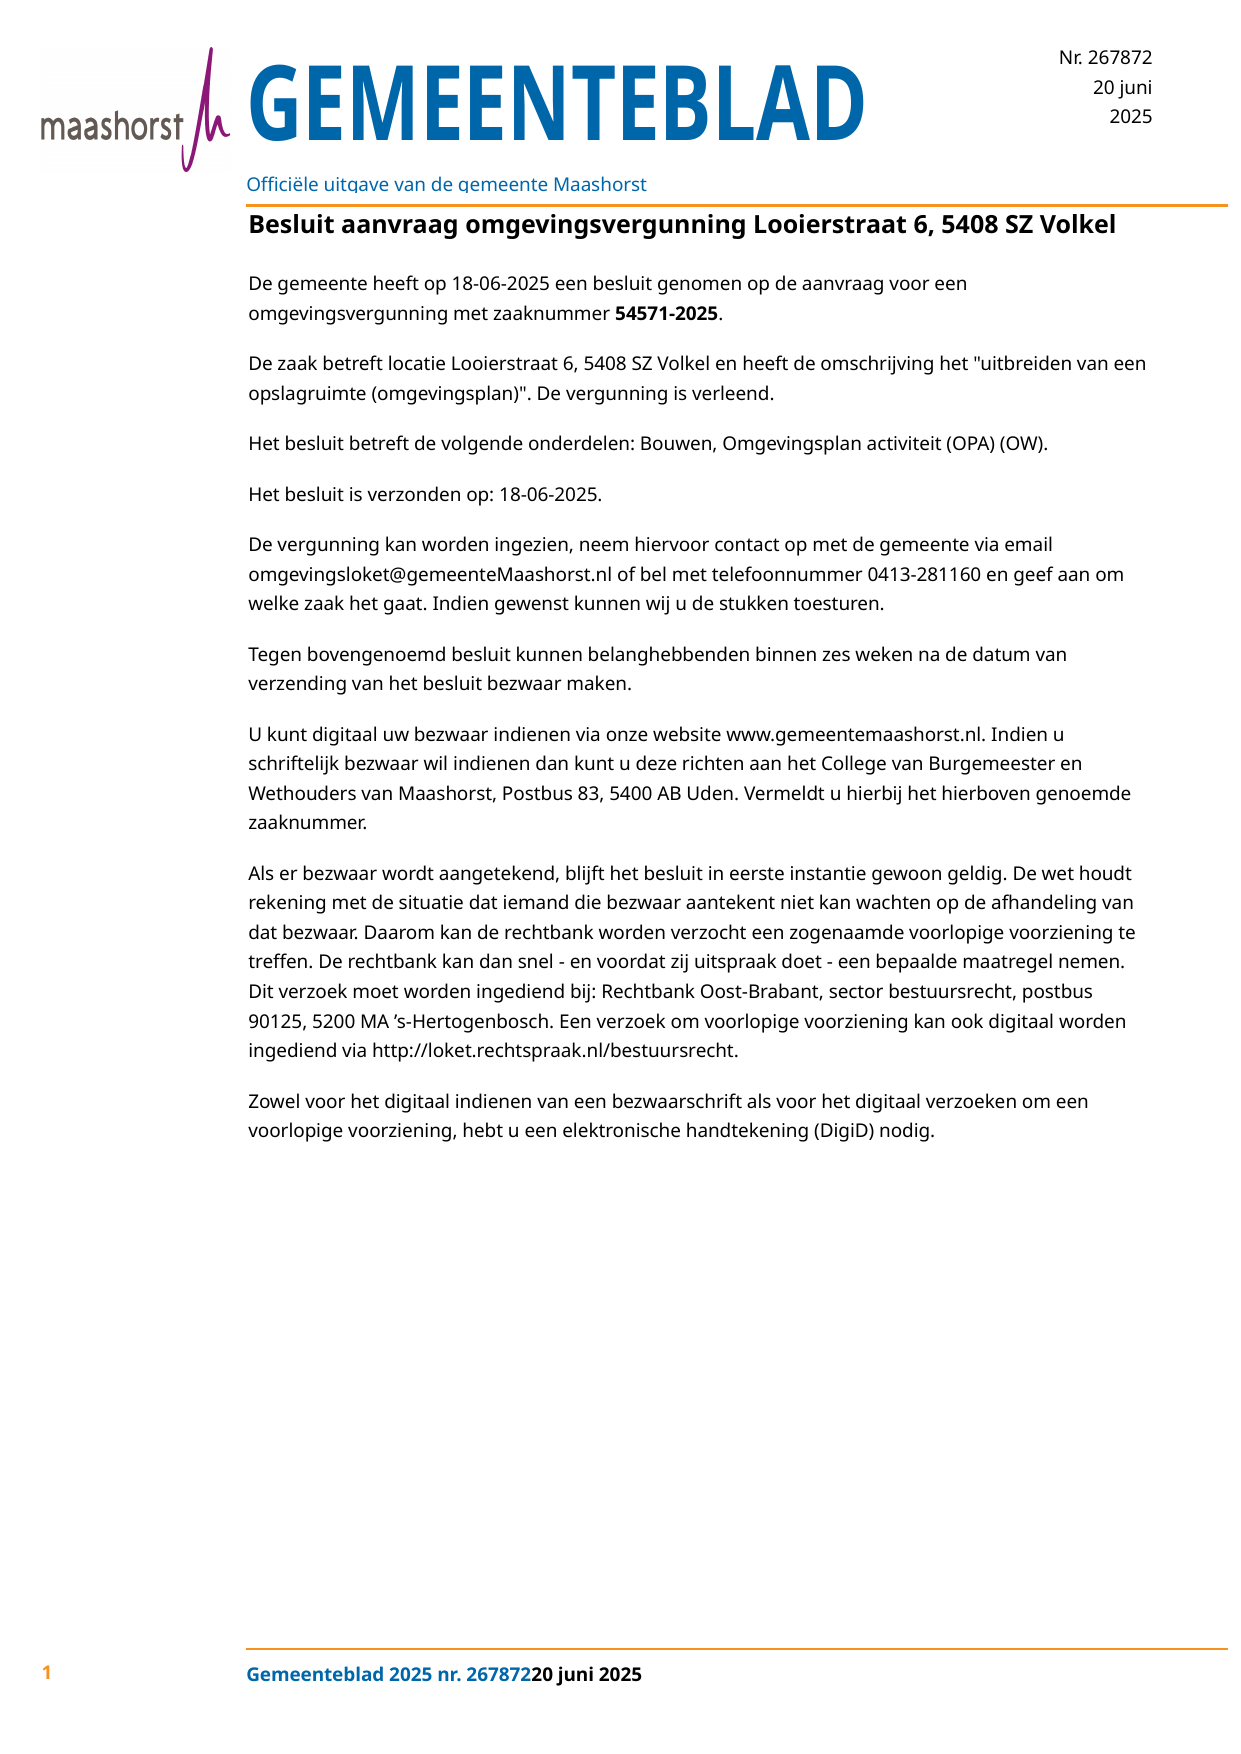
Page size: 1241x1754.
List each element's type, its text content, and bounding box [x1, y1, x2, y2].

picture [41, 47, 231, 172]
text Besluit aanvraag omgevingsvergunning Looierstraat 6, 5408 SZ Volkel [248, 207, 1152, 241]
text Zowel voor het digitaal indienen van een bezwaarschrift als voor het digitaal verzoeken om een voorlopige voorziening, hebt u een elektronische handtekening (DigiD) nodig. [248, 1088, 1152, 1143]
text Tegen bovengenoemd besluit kunnen belanghebbenden binnen zes weken na de datum van verzending van het besluit bezwaar maken. [248, 641, 1152, 696]
text De gemeente heeft op 18-06-2025 een besluit genomen op de aanvraag voor een omgevingsvergunning met zaaknummer 54571-2025. [248, 270, 1152, 326]
text Het besluit is verzonden op: 18-06-2025. [248, 481, 1152, 506]
text Het besluit betreft de volgende onderdelen: Bouwen, Omgevingsplan activiteit (OPA) (OW). [248, 430, 1152, 456]
text Als er bezwaar wordt aangetekend, blijft het besluit in eerste instantie gewoon geldig. De wet houdt rekening met de situatie dat iemand die bezwaar aantekent niet kan wachten op de afhandeling van dat bezwaar. Daarom kan de rechtbank worden verzocht een zogenaamde voorlopige voorziening te treffen. De rechtbank kan dan snel - en voordat zij uitspraak doet - een bepaalde maatregel nemen. Dit verzoek moet worden ingediend bij: Rechtbank Oost-Brabant, sector bestuursrecht, postbus 90125, 5200 MA ’s-Hertogenbosch. Een verzoek om voorlopige voorziening kan ook digitaal worden ingediend via http://loket.rechtspraak.nl/bestuursrecht. [248, 860, 1152, 1063]
text De vergunning kan worden ingezien, neem hiervoor contact op met de gemeente via email omgevingsloket@gemeenteMaashorst.nl of bel met telefoonnummer 0413-281160 en geef aan om welke zaak het gaat. Indien gewenst kunnen wij u de stukken toesturen. [248, 531, 1152, 616]
text De zaak betreft locatie Looierstraat 6, 5408 SZ Volkel en heeft de omschrijving het "uitbreiden van een opslagruimte (omgevingsplan)". De vergunning is verleend. [248, 350, 1152, 406]
text U kunt digitaal uw bezwaar indienen via onze website www.gemeentemaashorst.nl. Indien u schriftelijk bezwaar wil indienen dan kunt u deze richten aan het College van Burgemeester en Wethouders van Maashorst, Postbus 83, 5400 AB Uden. Vermeldt u hierbij het hierboven genoemde zaaknummer. [248, 721, 1152, 835]
